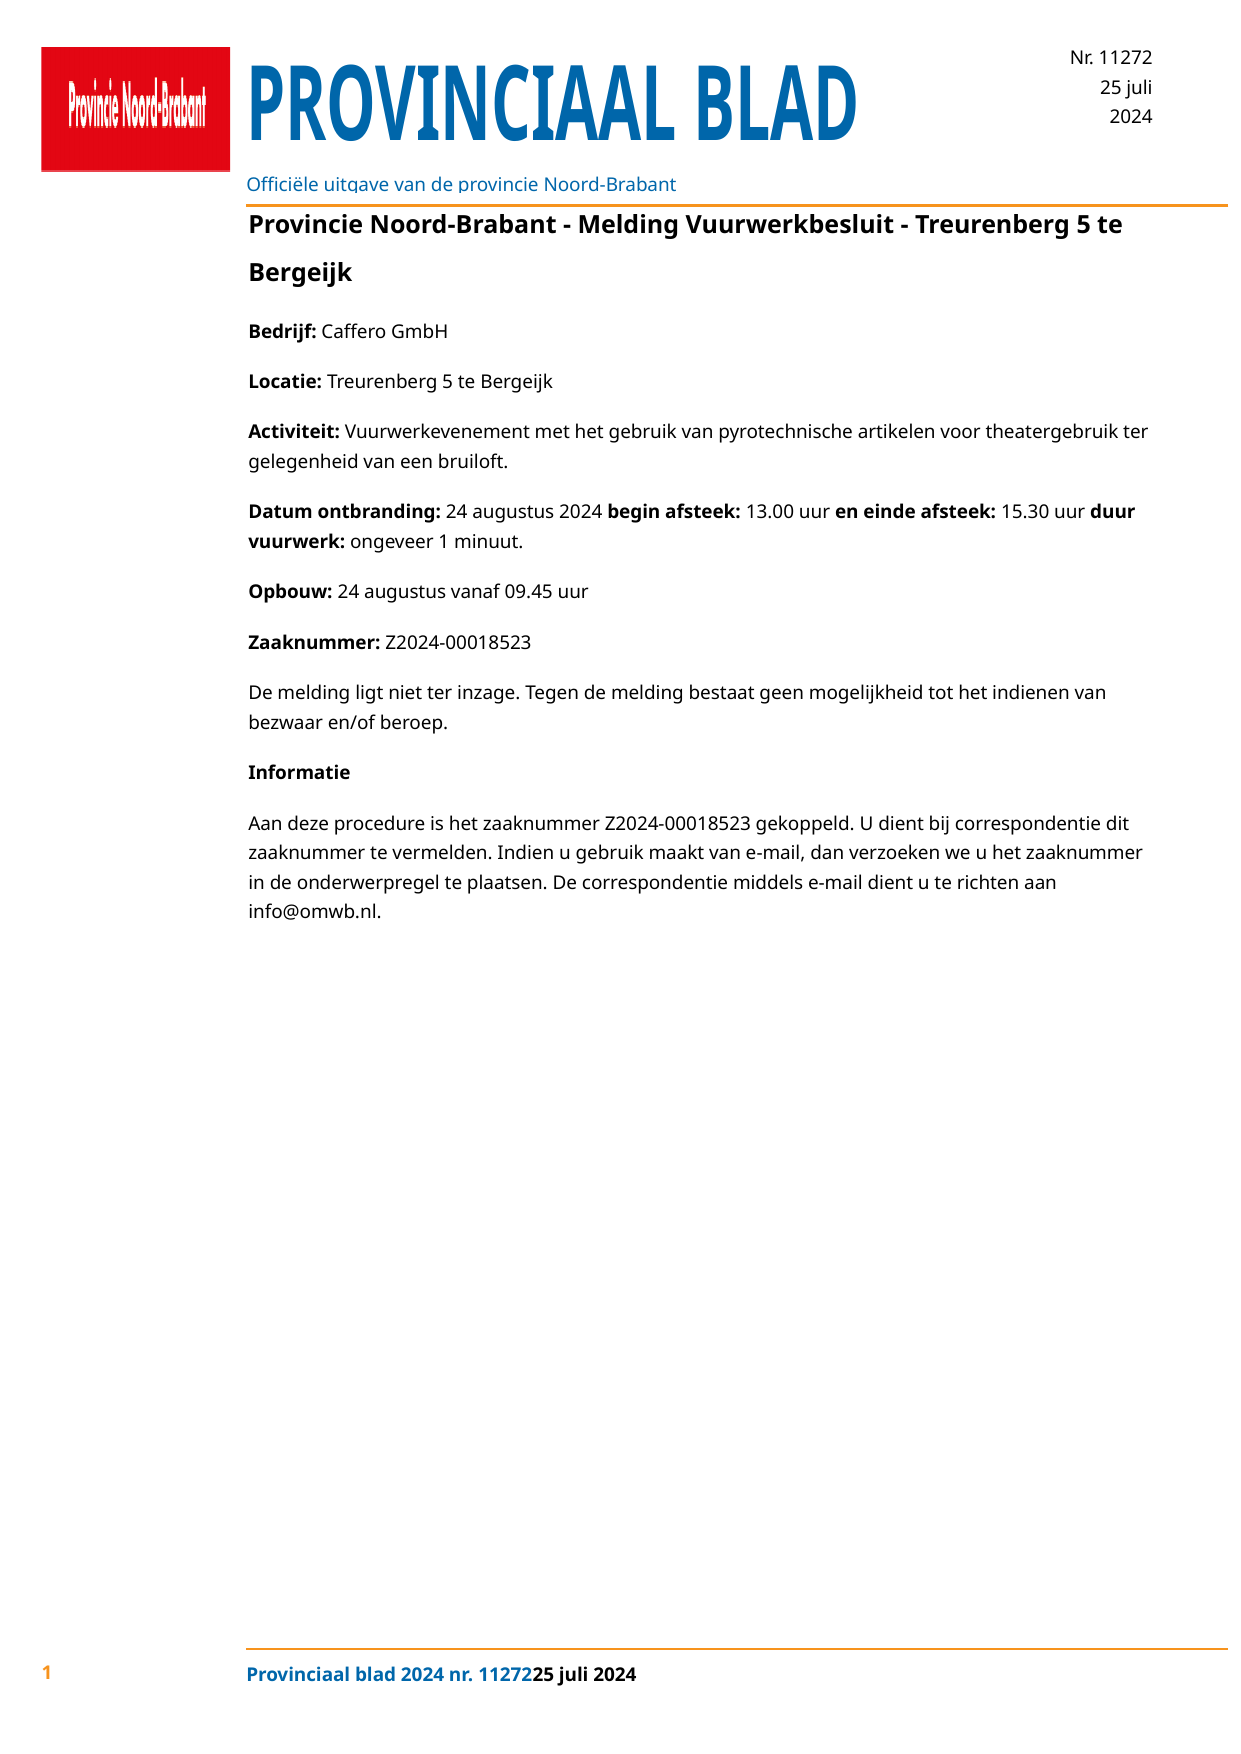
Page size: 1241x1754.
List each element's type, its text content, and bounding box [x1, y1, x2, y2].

text Opbouw: 24 augustus vanaf 09.45 uur [248, 579, 1152, 604]
text Activiteit: Vuurwerkevenement met het gebruik van pyrotechnische artikelen voor theatergebruik ter gelegenheid van een bruiloft. [248, 419, 1152, 474]
text Provincie Noord-Brabant - Melding Vuurwerkbesluit - Treurenberg 5 te Bergeijk [248, 207, 1152, 288]
text De melding ligt niet ter inzage. Tegen de melding bestaat geen mogelijkheid tot het indienen van bezwaar en/of beroep. [248, 679, 1152, 735]
text Informatie [248, 759, 1152, 785]
text Aan deze procedure is het zaaknummer Z2024-00018523 gekoppeld. U dient bij correspondentie dit zaaknummer te vermelden. Indien u gebruik maakt van e-mail, dan verzoeken we u het zaaknummer in de onderwerpregel te plaatsen. De correspondentie middels e-mail dient u te richten aan info@omwb.nl. [248, 810, 1152, 924]
text Locatie: Treurenberg 5 te Bergeijk [248, 368, 1152, 394]
text Datum ontbranding: 24 augustus 2024 begin afsteek: 13.00 uur en einde afsteek: 15.30 uur duur vuurwerk: ongeveer 1 minuut. [248, 499, 1152, 554]
picture [41, 47, 231, 172]
text Zaaknummer: Z2024-00018523 [248, 629, 1152, 655]
text Bedrijf: Caffero GmbH [248, 318, 1152, 344]
